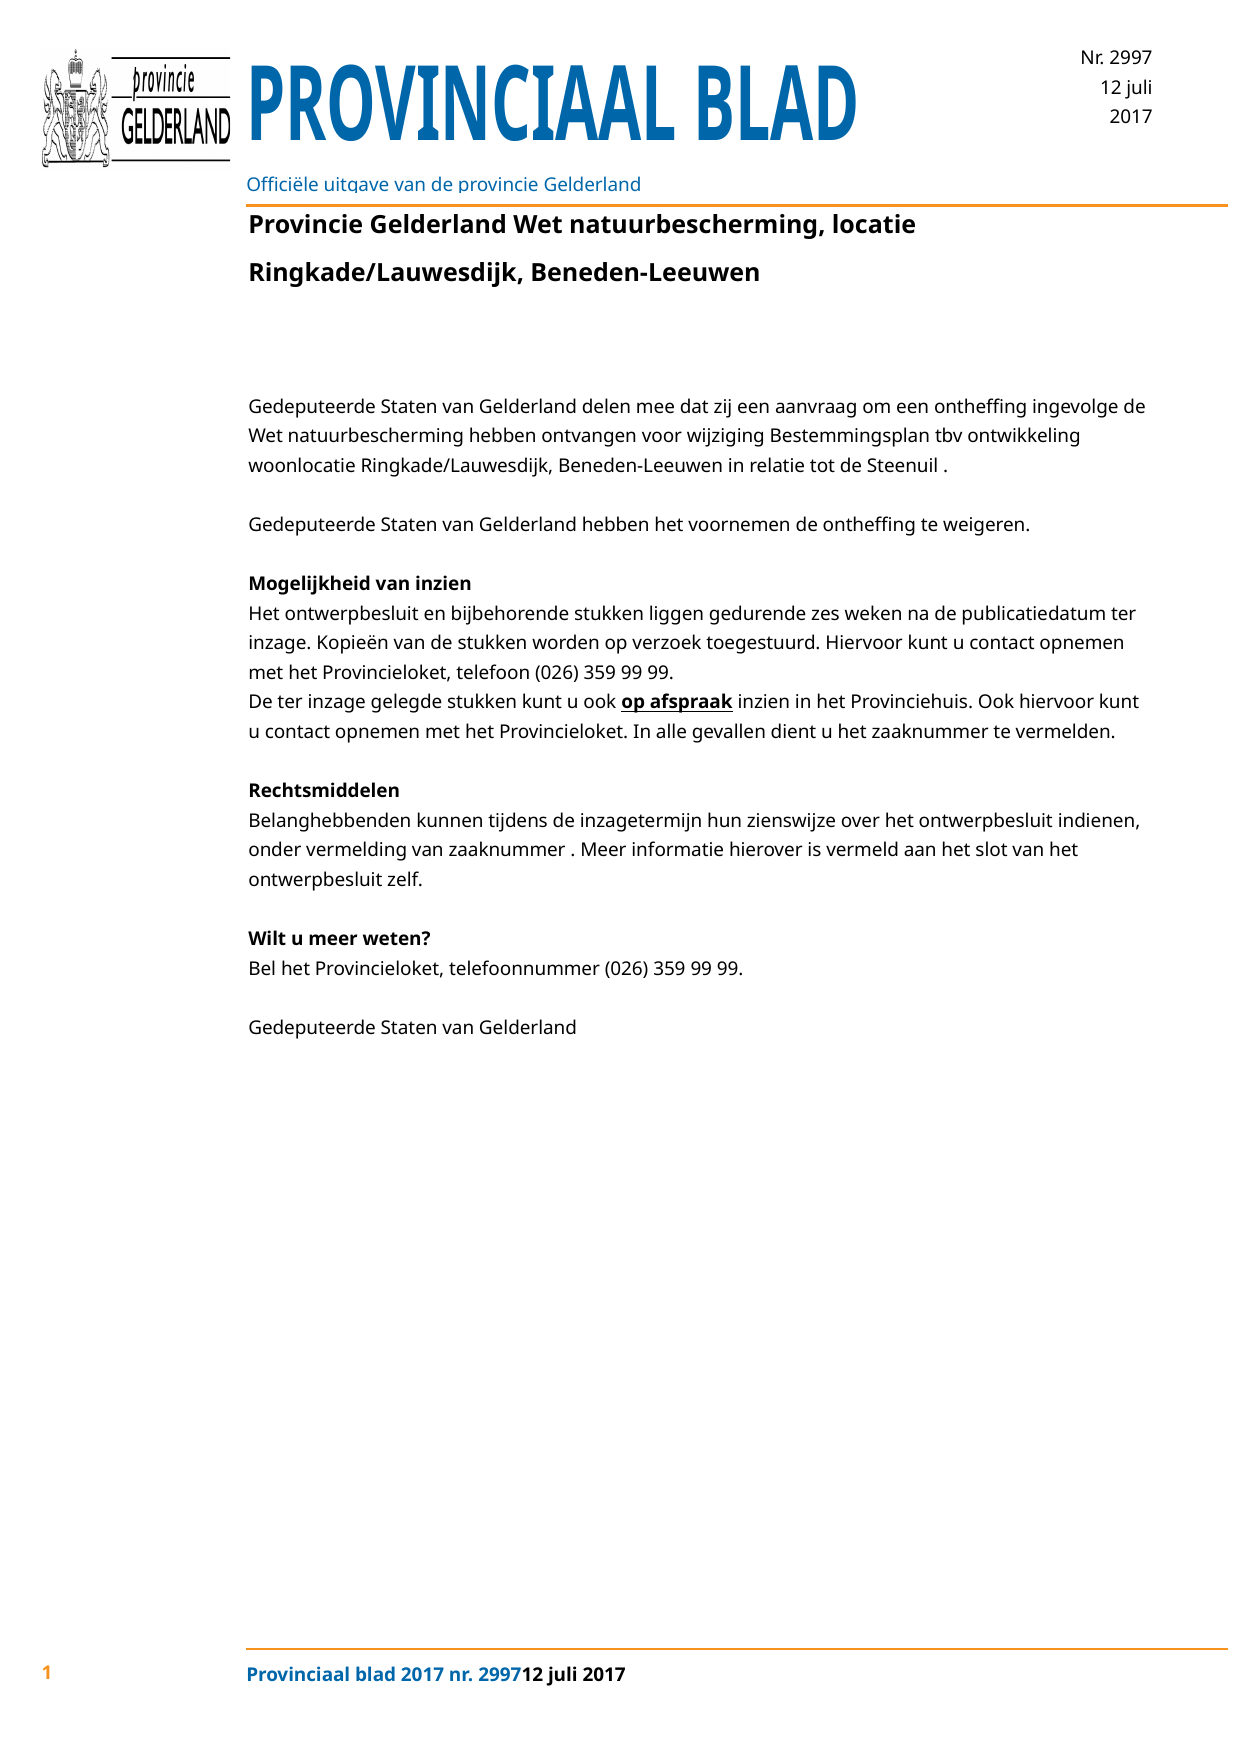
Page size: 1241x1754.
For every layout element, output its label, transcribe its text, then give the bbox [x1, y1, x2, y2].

text Belanghebbenden kunnen tijdens de inzagetermijn hun zienswijze over het ontwerpbesluit indienen, onder vermelding van zaaknummer . Meer informatie hierover is vermeld aan het slot van het ontwerpbesluit zelf. [248, 807, 1152, 892]
text Het ontwerpbesluit en bijbehorende stukken liggen gedurende zes weken na de publicatiedatum ter inzage. Kopieën van de stukken worden op verzoek toegestuurd. Hiervoor kunt u contact opnemen met het Provincieloket, telefoon (026) 359 99 99. [248, 600, 1152, 685]
text Wilt u meer weten? [248, 925, 1152, 951]
text Mogelijkheid van inzien [248, 570, 1152, 596]
text Provincie Gelderland Wet natuurbescherming, locatie Ringkade/Lauwesdijk, Beneden-Leeuwen [248, 207, 1152, 288]
text Gedeputeerde Staten van Gelderland hebben het voornemen de ontheffing te weigeren. [248, 511, 1152, 537]
text De ter inzage gelegde stukken kunt u ook op afspraak inzien in het Provinciehuis. Ook hiervoor kunt u contact opnemen met het Provincieloket. In alle gevallen dient u het zaaknummer te vermelden. [248, 689, 1152, 744]
text Gedeputeerde Staten van Gelderland [248, 1014, 1152, 1040]
text Gedeputeerde Staten van Gelderland delen mee dat zij een aanvraag om een ontheffing ingevolge de Wet natuurbescherming hebben ontvangen voor wijziging Bestemmingsplan tbv ontwikkeling woonlocatie Ringkade/Lauwesdijk, Beneden-Leeuwen in relatie tot de Steenuil . [248, 393, 1152, 478]
picture [41, 47, 231, 172]
text Bel het Provincieloket, telefoonnummer (026) 359 99 99. [248, 955, 1152, 981]
text Rechtsmiddelen [248, 777, 1152, 803]
